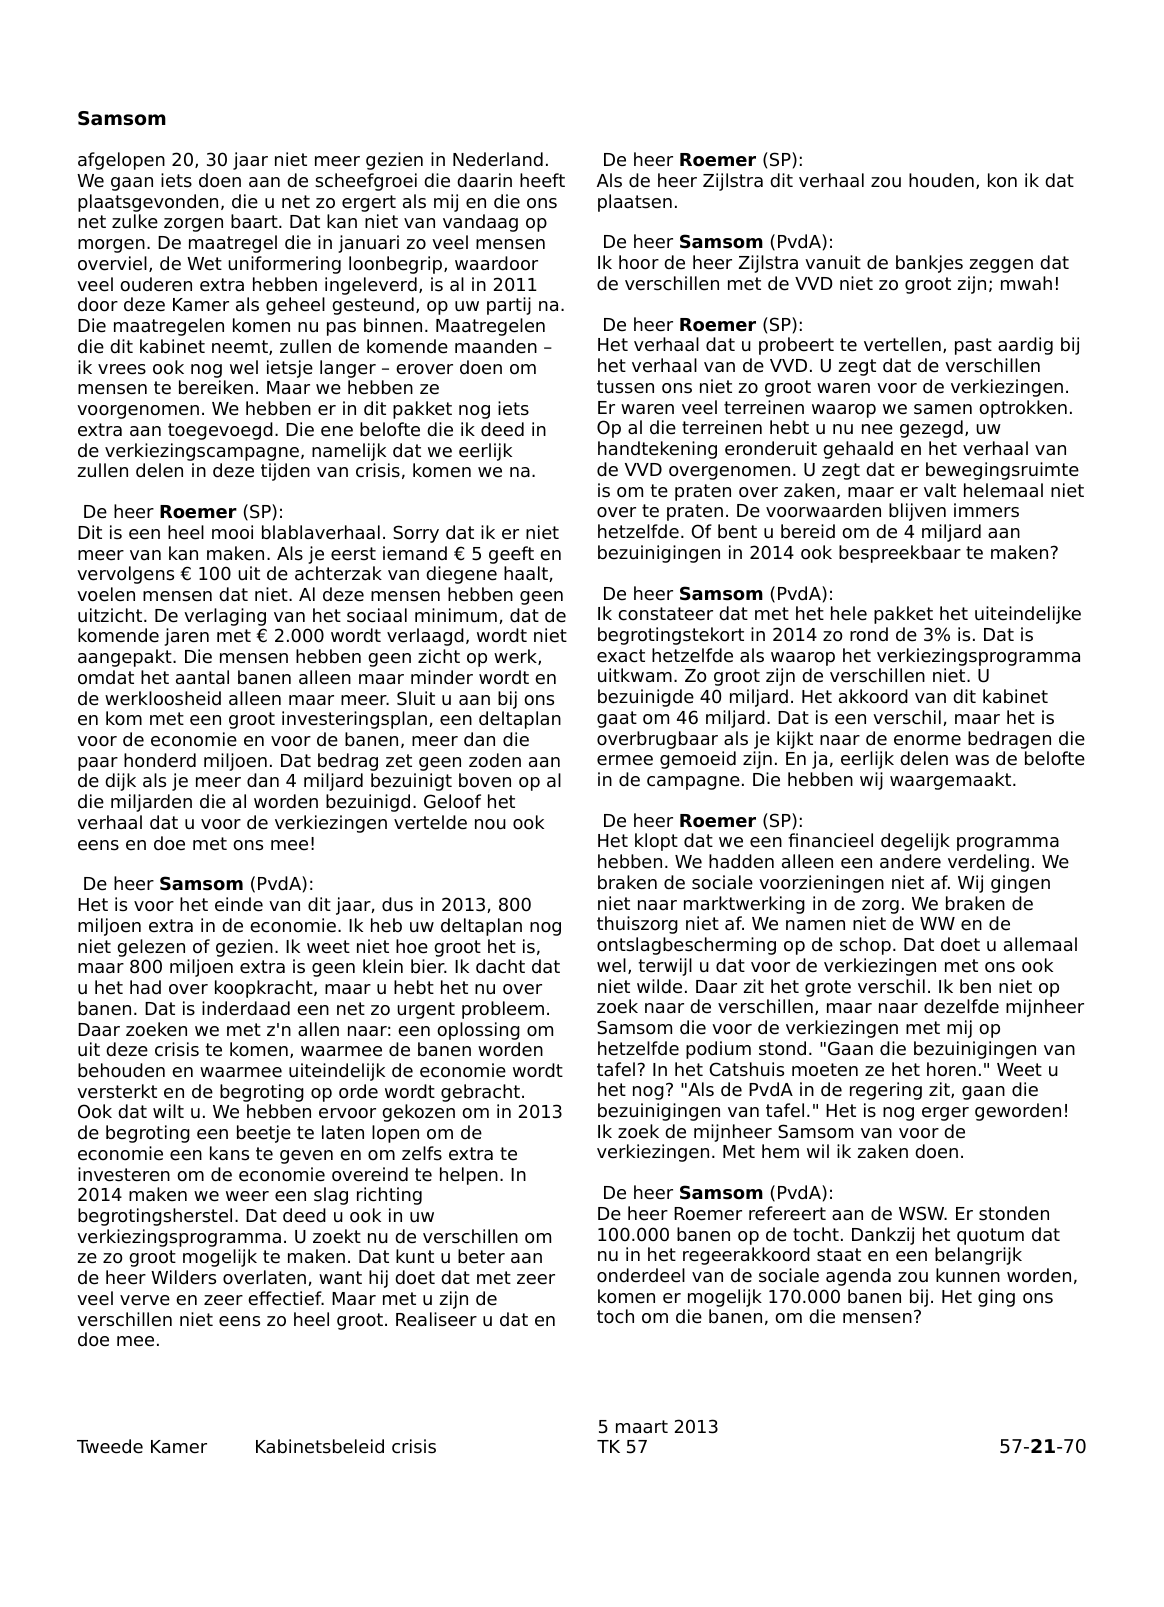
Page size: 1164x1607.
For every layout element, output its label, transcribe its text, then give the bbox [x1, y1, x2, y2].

text De heer Roemer (SP): [596, 150, 1087, 171]
text De heer Samsom (PvdA): [596, 1183, 1087, 1204]
text Ik hoor de heer Zijlstra vanuit de bankjes zeggen dat de verschillen met de VVD niet zo groot zijn; mwah! [596, 253, 1087, 294]
text De heer Roemer (SP): [596, 314, 1087, 335]
text Dit is een heel mooi blablaverhaal. Sorry dat ik er niet meer van kan maken. Als je eerst iemand € 5 geeft en vervolgens € 100 uit de achterzak van diegene haalt, voelen mensen dat niet. Al deze mensen hebben geen uitzicht. De verlaging van het sociaal minimum, dat de komende jaren met € 2.000 wordt verlaagd, wordt niet aangepakt. Die mensen hebben geen zicht op werk, omdat het aantal banen alleen maar minder wordt en de werkloosheid alleen maar meer. Sluit u aan bij ons en kom met een groot investeringsplan, een deltaplan voor de economie en voor de banen, meer dan die paar honderd miljoen. Dat bedrag zet geen zoden aan de dijk als je meer dan 4 miljard bezuinigt boven op al die miljarden die al worden bezuinigd. Geloof het verhaal dat u voor de verkiezingen vertelde nou ook eens en doe met ons mee! [77, 523, 567, 854]
text De heer Samsom (PvdA): [596, 583, 1087, 604]
text Ik constateer dat met het hele pakket het uiteindelijke begrotingstekort in 2014 zo rond de 3% is. Dat is exact hetzelfde als waarop het verkiezingsprogramma uitkwam. Zo groot zijn de verschillen niet. U bezuinigde 40 miljard. Het akkoord van dit kabinet gaat om 46 miljard. Dat is een verschil, maar het is overbrugbaar als je kijkt naar de enorme bedragen die ermee gemoeid zijn. En ja, eerlijk delen was de belofte in de campagne. Die hebben wij waargemaakt. [596, 604, 1087, 791]
text Het klopt dat we een financieel degelijk programma hebben. We hadden alleen een andere verdeling. We braken de sociale voorzieningen niet af. Wij gingen niet naar marktwerking in de zorg. We braken de thuiszorg niet af. We namen niet de WW en de ontslagbescherming op de schop. Dat doet u allemaal wel, terwijl u dat voor de verkiezingen met ons ook niet wilde. Daar zit het grote verschil. Ik ben niet op zoek naar de verschillen, maar naar dezelfde mijnheer Samsom die voor de verkiezingen met mij op hetzelfde podium stond. "Gaan die bezuinigingen van tafel? In het Catshuis moeten ze het horen." Weet u het nog? "Als de PvdA in de regering zit, gaan die bezuinigingen van tafel." Het is nog erger geworden! Ik zoek de mijnheer Samsom van voor de verkiezingen. Met hem wil ik zaken doen. [596, 831, 1087, 1163]
text De heer Roemer (SP): [596, 811, 1087, 831]
text De heer Roemer (SP): [77, 502, 567, 523]
text Het is voor het einde van dit jaar, dus in 2013, 800 miljoen extra in de economie. Ik heb uw deltaplan nog niet gelezen of gezien. Ik weet niet hoe groot het is, maar 800 miljoen extra is geen klein bier. Ik dacht dat u het had over koopkracht, maar u hebt het nu over banen. Dat is inderdaad een net zo urgent probleem. Daar zoeken we met z'n allen naar: een oplossing om uit deze crisis te komen, waarmee de banen worden behouden en waarmee uiteindelijk de economie wordt versterkt en de begroting op orde wordt gebracht. Ook dat wilt u. We hebben ervoor gekozen om in 2013 de begroting een beetje te laten lopen om de economie een kans te geven en om zelfs extra te investeren om de economie overeind te helpen. In 2014 maken we weer een slag richting begrotingsherstel. Dat deed u ook in uw verkiezingsprogramma. U zoekt nu de verschillen om ze zo groot mogelijk te maken. Dat kunt u beter aan de heer Wilders overlaten, want hij doet dat met zeer veel verve en zeer effectief. Maar met u zijn de verschillen niet eens zo heel groot. Realiseer u dat en doe mee. [77, 895, 567, 1351]
text De heer Samsom (PvdA): [77, 874, 567, 895]
text De heer Samsom (PvdA): [596, 232, 1087, 253]
text Als de heer Zijlstra dit verhaal zou houden, kon ik dat plaatsen. [596, 171, 1087, 212]
text De heer Roemer refereert aan de WSW. Er stonden 100.000 banen op de tocht. Dankzij het quotum dat nu in het regeerakkoord staat en een belangrijk onderdeel van de sociale agenda zou kunnen worden, komen er mogelijk 170.000 banen bij. Het ging ons toch om die banen, om die mensen? [596, 1204, 1087, 1328]
text afgelopen 20, 30 jaar niet meer gezien in Nederland. We gaan iets doen aan de scheefgroei die daarin heeft plaatsgevonden, die u net zo ergert als mij en die ons net zulke zorgen baart. Dat kan niet van vandaag op morgen. De maatregel die in januari zo veel mensen overviel, de Wet uniformering loonbegrip, waardoor veel ouderen extra hebben ingeleverd, is al in 2011 door deze Kamer als geheel gesteund, op uw partij na. Die maatregelen komen nu pas binnen. Maatregelen die dit kabinet neemt, zullen de komende maanden – ik vrees ook nog wel ietsje langer – erover doen om mensen te bereiken. Maar we hebben ze voorgenomen. We hebben er in dit pakket nog iets extra aan toegevoegd. Die ene belofte die ik deed in de verkiezingscampagne, namelijk dat we eerlijk zullen delen in deze tijden van crisis, komen we na. [77, 150, 567, 482]
text Het verhaal dat u probeert te vertellen, past aardig bij het verhaal van de VVD. U zegt dat de verschillen tussen ons niet zo groot waren voor de verkiezingen. Er waren veel terreinen waarop we samen optrokken. Op al die terreinen hebt u nu nee gezegd, uw handtekening eronderuit gehaald en het verhaal van de VVD overgenomen. U zegt dat er bewegingsruimte is om te praten over zaken, maar er valt helemaal niet over te praten. De voorwaarden blijven immers hetzelfde. Of bent u bereid om de 4 miljard aan bezuinigingen in 2014 ook bespreekbaar te maken? [596, 335, 1087, 563]
